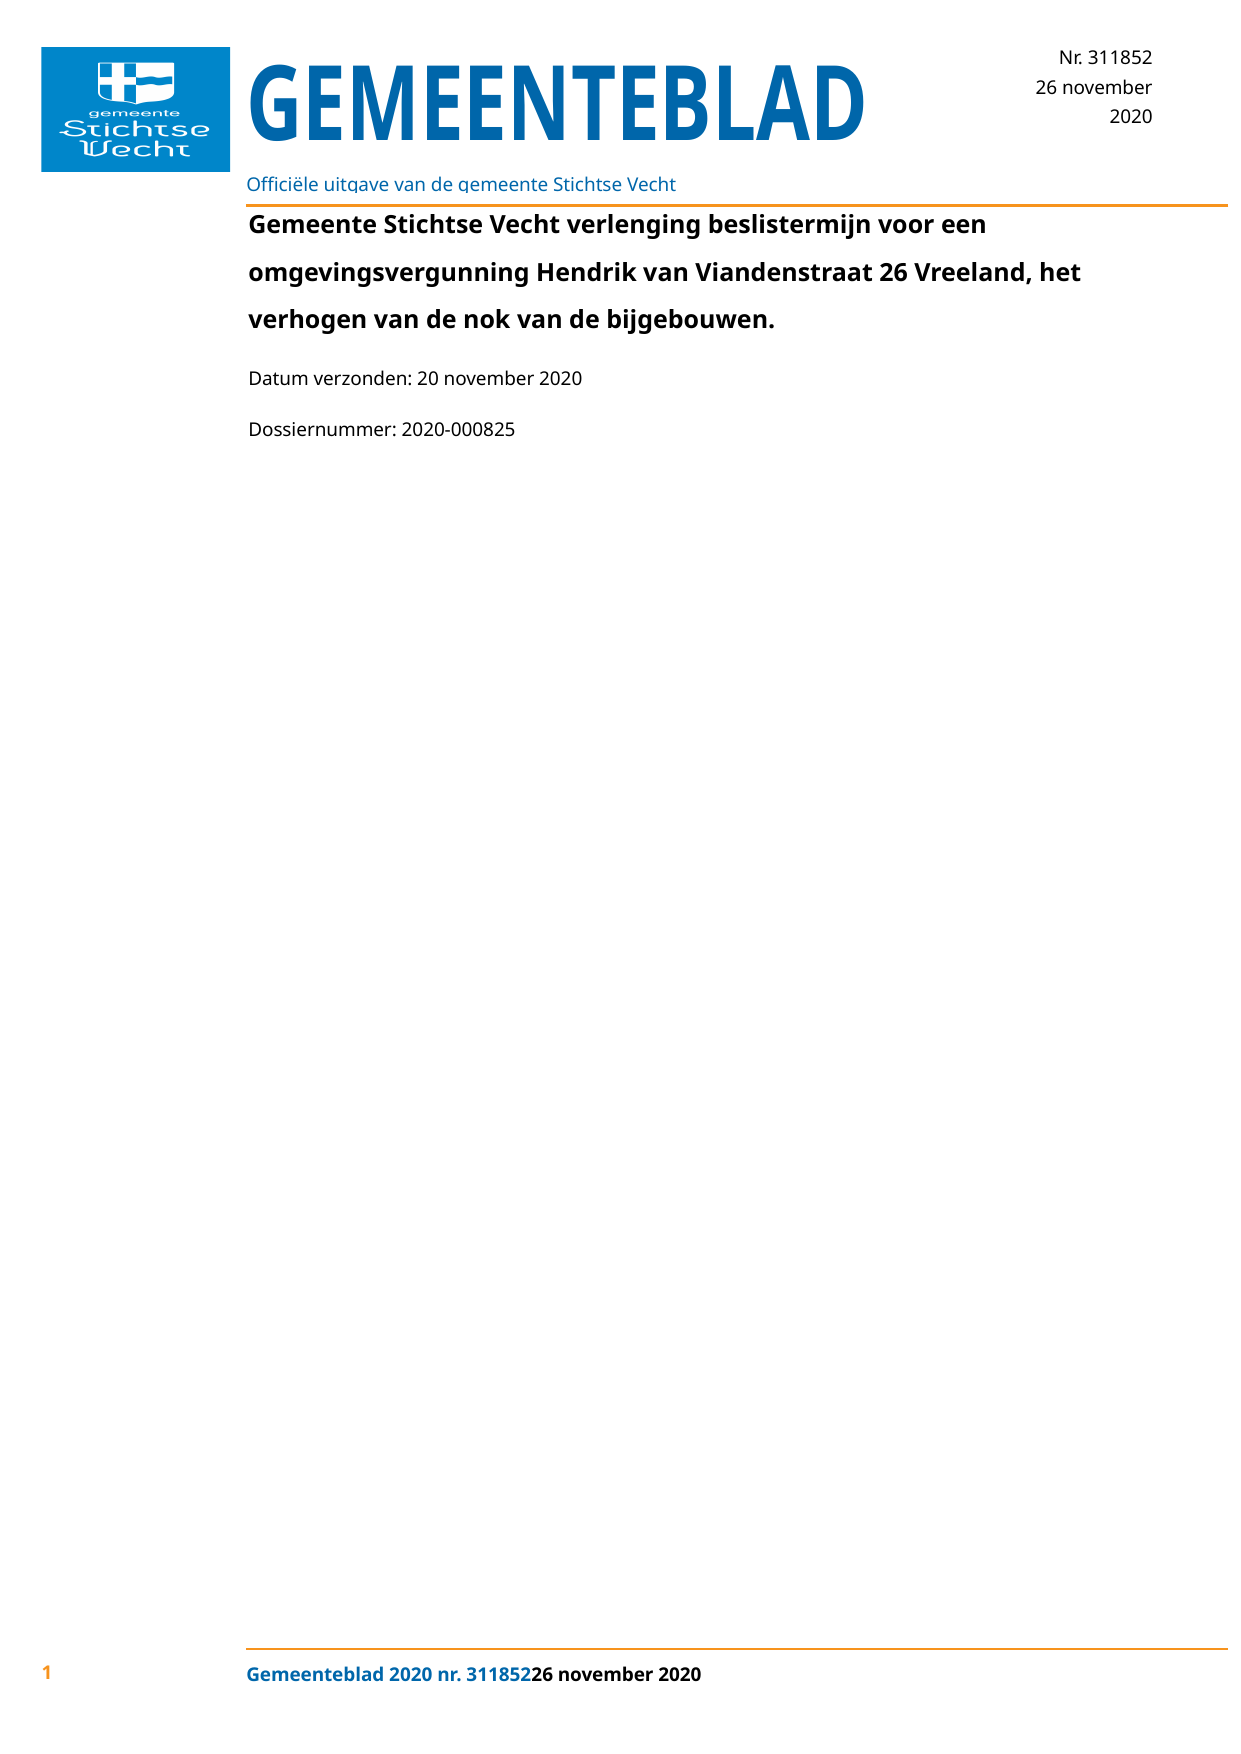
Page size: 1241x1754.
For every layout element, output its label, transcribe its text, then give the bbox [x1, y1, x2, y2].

picture [99, 63, 135, 101]
text Datum verzonden: 20 november 2020 [248, 366, 1152, 391]
picture [137, 63, 174, 103]
text Gemeente Stichtse Vecht verlenging beslistermijn voor een omgevingsvergunning Hendrik van Viandenstraat 26 Vreeland, het verhogen van de nok van de bijgebouwen. [248, 207, 1152, 336]
text Dossiernummer: 2020-000825 [248, 416, 1152, 442]
